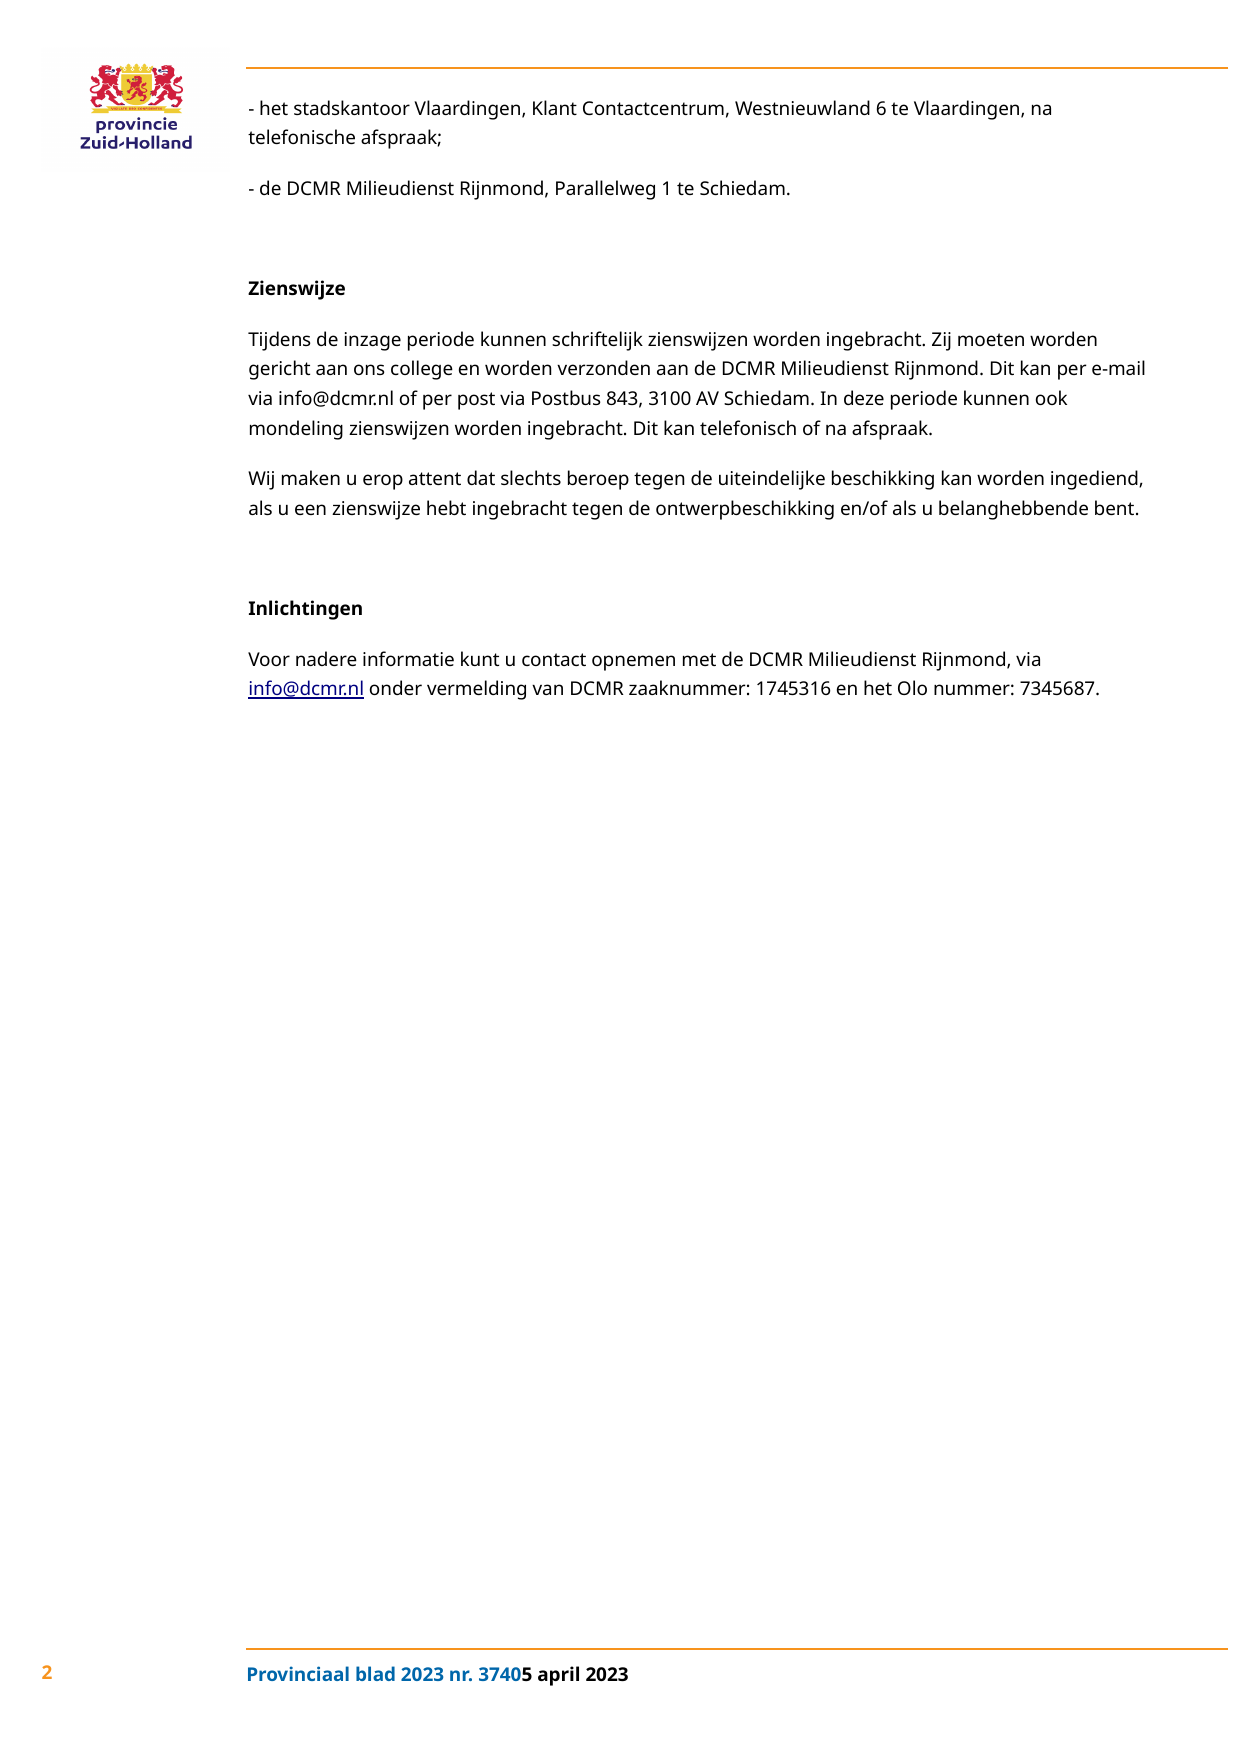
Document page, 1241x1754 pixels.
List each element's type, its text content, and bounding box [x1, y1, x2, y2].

text Wij maken u erop attent dat slechts beroep tegen de uiteindelijke beschikking kan worden ingediend, als u een zienswijze hebt ingebracht tegen de ontwerpbeschikking en/of als u belanghebbende bent. [248, 465, 1152, 521]
text Voor nadere informatie kunt u contact opnemen met de DCMR Milieudienst Rijnmond, via info@dcmr.nl onder vermelding van DCMR zaaknummer: 1745316 en het Olo nummer: 7345687. [248, 646, 1152, 701]
text Tijdens de inzage periode kunnen schriftelijk zienswijzen worden ingebracht. Zij moeten worden gericht aan ons college en worden verzonden aan de DCMR Milieudienst Rijnmond. Dit kan per e-mail via info@dcmr.nl of per post via Postbus 843, 3100 AV Schiedam. In deze periode kunnen ook mondeling zienswijzen worden ingebracht. Dit kan telefonisch of na afspraak. [248, 326, 1152, 441]
text - het stadskantoor Vlaardingen, Klant Contactcentrum, Westnieuwland 6 te Vlaardingen, na telefonische afspraak; [248, 95, 1152, 150]
text - de DCMR Milieudienst Rijnmond, Parallelweg 1 te Schiedam. [248, 175, 1152, 201]
text Inlichtingen [248, 596, 1152, 621]
picture [41, 47, 231, 172]
text Zienswijze [248, 276, 1152, 301]
